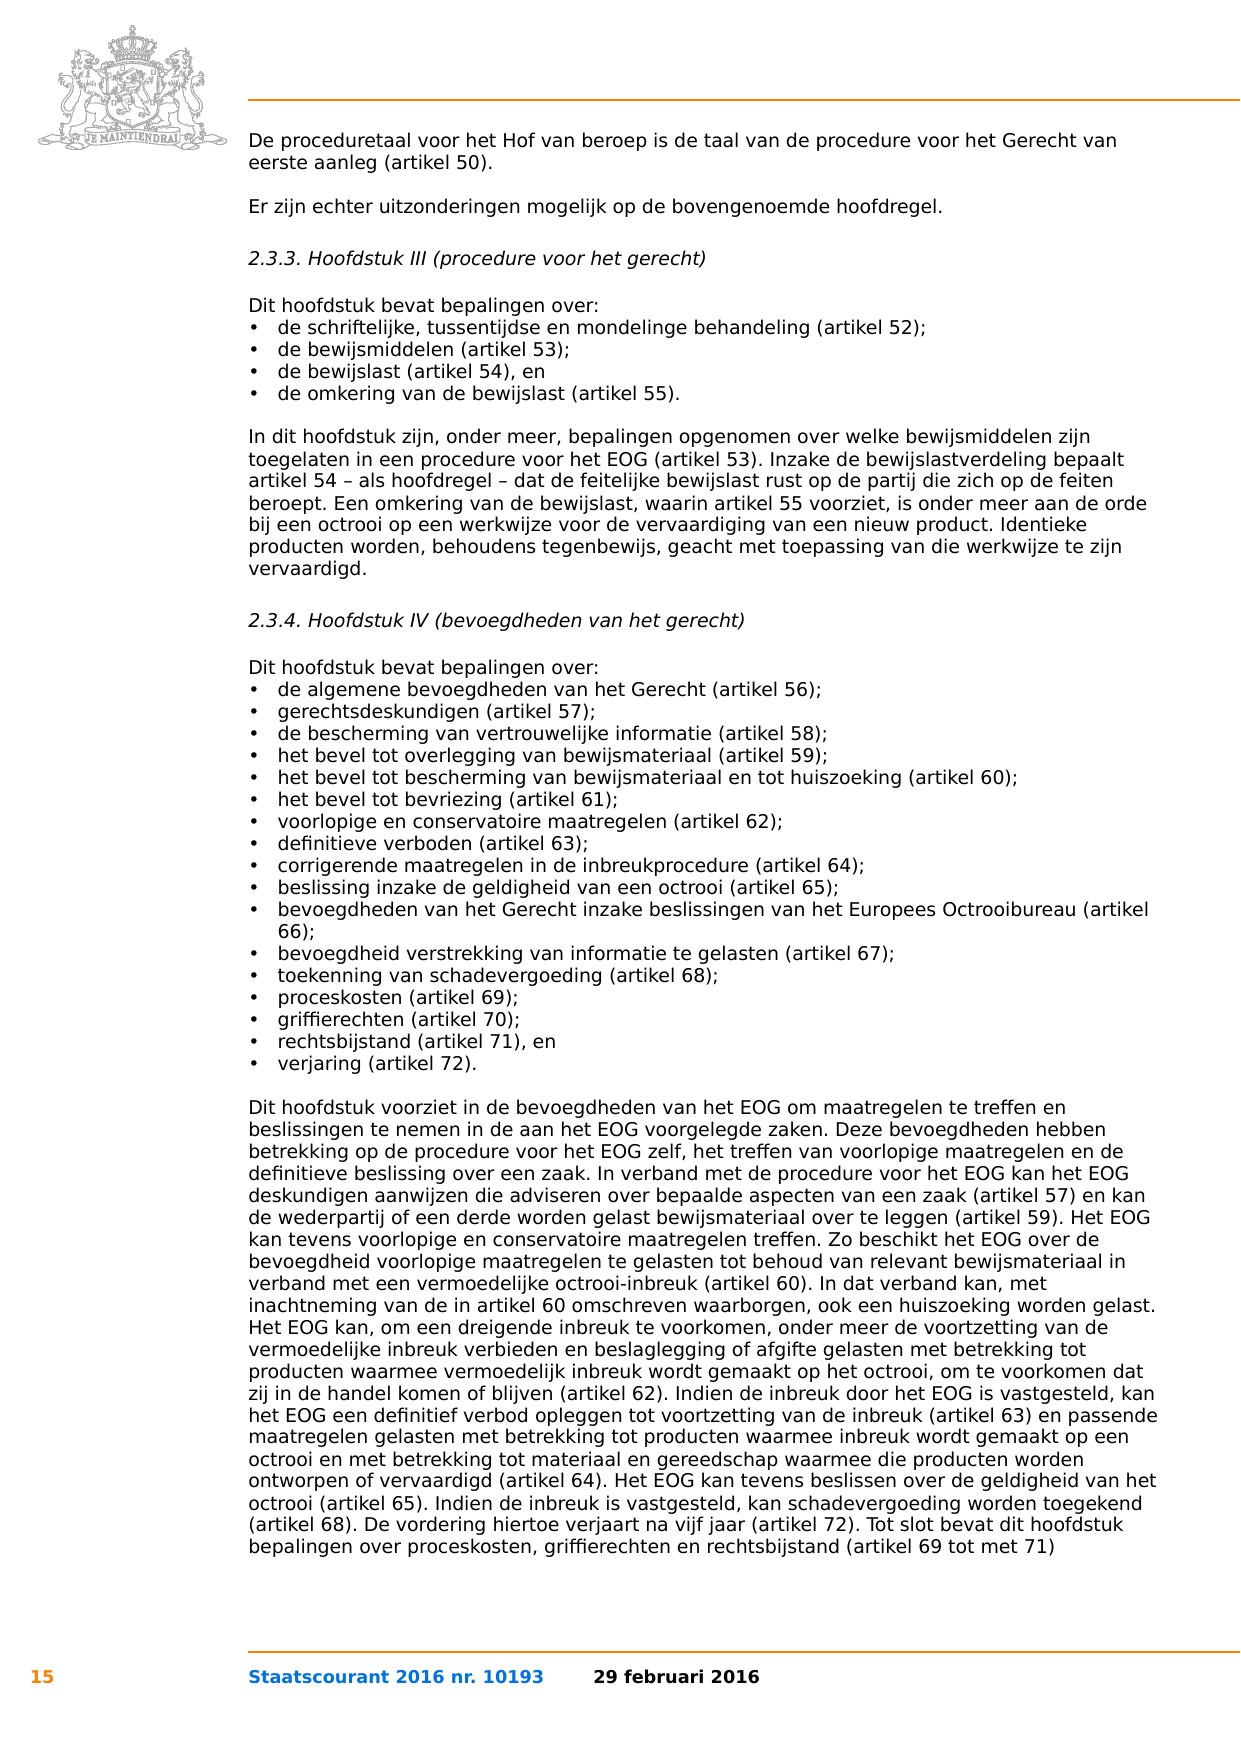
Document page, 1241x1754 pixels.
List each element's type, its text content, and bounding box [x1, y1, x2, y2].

text In dit hoofdstuk zijn, onder meer, bepalingen opgenomen over welke bewijsmiddelen zijn toegelaten in een procedure voor het EOG (artikel 53). Inzake de bewijslastverdeling bepaalt artikel 54 – als hoofdregel – dat de feitelijke bewijslast rust op de partij die zich op de feiten beroept. Een omkering van de bewijslast, waarin artikel 55 voorziet, is onder meer aan de orde bij een octrooi op een werkwijze voor de vervaardiging van een nieuw product. Identieke producten worden, behoudens tegenbewijs, geacht met toepassing van die werkwijze te zijn vervaardigd. [248, 426, 1163, 580]
text • voorlopige en conservatoire maatregelen (artikel 62); [248, 811, 1163, 833]
text • het bevel tot bevriezing (artikel 61); [248, 789, 1163, 811]
text • het bevel tot bescherming van bewijsmateriaal en tot huiszoeking (artikel 60); [248, 767, 1163, 789]
picture [38, 25, 227, 150]
text • toekenning van schadevergoeding (artikel 68); [248, 965, 1163, 987]
text • de bescherming van vertrouwelijke informatie (artikel 58); [248, 723, 1163, 745]
text • griffierechten (artikel 70); [248, 1009, 1163, 1031]
text • definitieve verboden (artikel 63); [248, 833, 1163, 855]
text • verjaring (artikel 72). [248, 1053, 1163, 1075]
text • rechtsbijstand (artikel 71), en [248, 1031, 1163, 1053]
text • bevoegdheid verstrekking van informatie te gelasten (artikel 67); [248, 943, 1163, 965]
text Dit hoofdstuk bevat bepalingen over: [248, 295, 1163, 317]
text De proceduretaal voor het Hof van beroep is de taal van de procedure voor het Gerecht van eerste aanleg (artikel 50). [248, 130, 1163, 174]
text • corrigerende maatregelen in de inbreukprocedure (artikel 64); [248, 855, 1163, 877]
subtitle 2.3.4. Hoofdstuk IV (bevoegdheden van het gerecht) [248, 610, 1163, 632]
subtitle 2.3.3. Hoofdstuk III (procedure voor het gerecht) [248, 248, 1163, 270]
text • bevoegdheden van het Gerecht inzake beslissingen van het Europees Octrooibureau (artikel 66); [248, 899, 1163, 943]
text • beslissing inzake de geldigheid van een octrooi (artikel 65); [248, 877, 1163, 899]
text • proceskosten (artikel 69); [248, 987, 1163, 1009]
text Er zijn echter uitzonderingen mogelijk op de bovengenoemde hoofdregel. [248, 196, 1163, 218]
text • de omkering van de bewijslast (artikel 55). [248, 383, 1163, 404]
text • het bevel tot overlegging van bewijsmateriaal (artikel 59); [248, 745, 1163, 767]
text • gerechtsdeskundigen (artikel 57); [248, 701, 1163, 723]
text • de bewijsmiddelen (artikel 53); [248, 339, 1163, 361]
text • de schriftelijke, tussentijdse en mondelinge behandeling (artikel 52); [248, 317, 1163, 339]
text Dit hoofdstuk voorziet in de bevoegdheden van het EOG om maatregelen te treffen en beslissingen te nemen in de aan het EOG voorgelegde zaken. Deze bevoegdheden hebben betrekking op de procedure voor het EOG zelf, het treffen van voorlopige maatregelen en de definitieve beslissing over een zaak. In verband met de procedure voor het EOG kan het EOG deskundigen aanwijzen die adviseren over bepaalde aspecten van een zaak (artikel 57) en kan de wederpartij of een derde worden gelast bewijsmateriaal over te leggen (artikel 59). Het EOG kan tevens voorlopige en conservatoire maatregelen treffen. Zo beschikt het EOG over de bevoegdheid voorlopige maatregelen te gelasten tot behoud van relevant bewijsmateriaal in verband met een vermoedelijke octrooi-inbreuk (artikel 60). In dat verband kan, met inachtneming van de in artikel 60 omschreven waarborgen, ook een huiszoeking worden gelast. Het EOG kan, om een dreigende inbreuk te voorkomen, onder meer de voortzetting van de vermoedelijke inbreuk verbieden en beslaglegging of afgifte gelasten met betrekking tot producten waarmee vermoedelijk inbreuk wordt gemaakt op het octrooi, om te voorkomen dat zij in de handel komen of blijven (artikel 62). Indien de inbreuk door het EOG is vastgesteld, kan het EOG een definitief verbod opleggen tot voortzetting van de inbreuk (artikel 63) en passende maatregelen gelasten met betrekking tot producten waarmee inbreuk wordt gemaakt op een octrooi en met betrekking tot materiaal en gereedschap waarmee die producten worden ontworpen of vervaardigd (artikel 64). Het EOG kan tevens beslissen over de geldigheid van het octrooi (artikel 65). Indien de inbreuk is vastgesteld, kan schadevergoeding worden toegekend (artikel 68). De vordering hiertoe verjaart na vijf jaar (artikel 72). Tot slot bevat dit hoofdstuk bepalingen over proceskosten, griffierechten en rechtsbijstand (artikel 69 tot met 71) [248, 1097, 1163, 1558]
text Dit hoofdstuk bevat bepalingen over: [248, 657, 1163, 679]
text • de algemene bevoegdheden van het Gerecht (artikel 56); [248, 679, 1163, 701]
text • de bewijslast (artikel 54), en [248, 361, 1163, 383]
